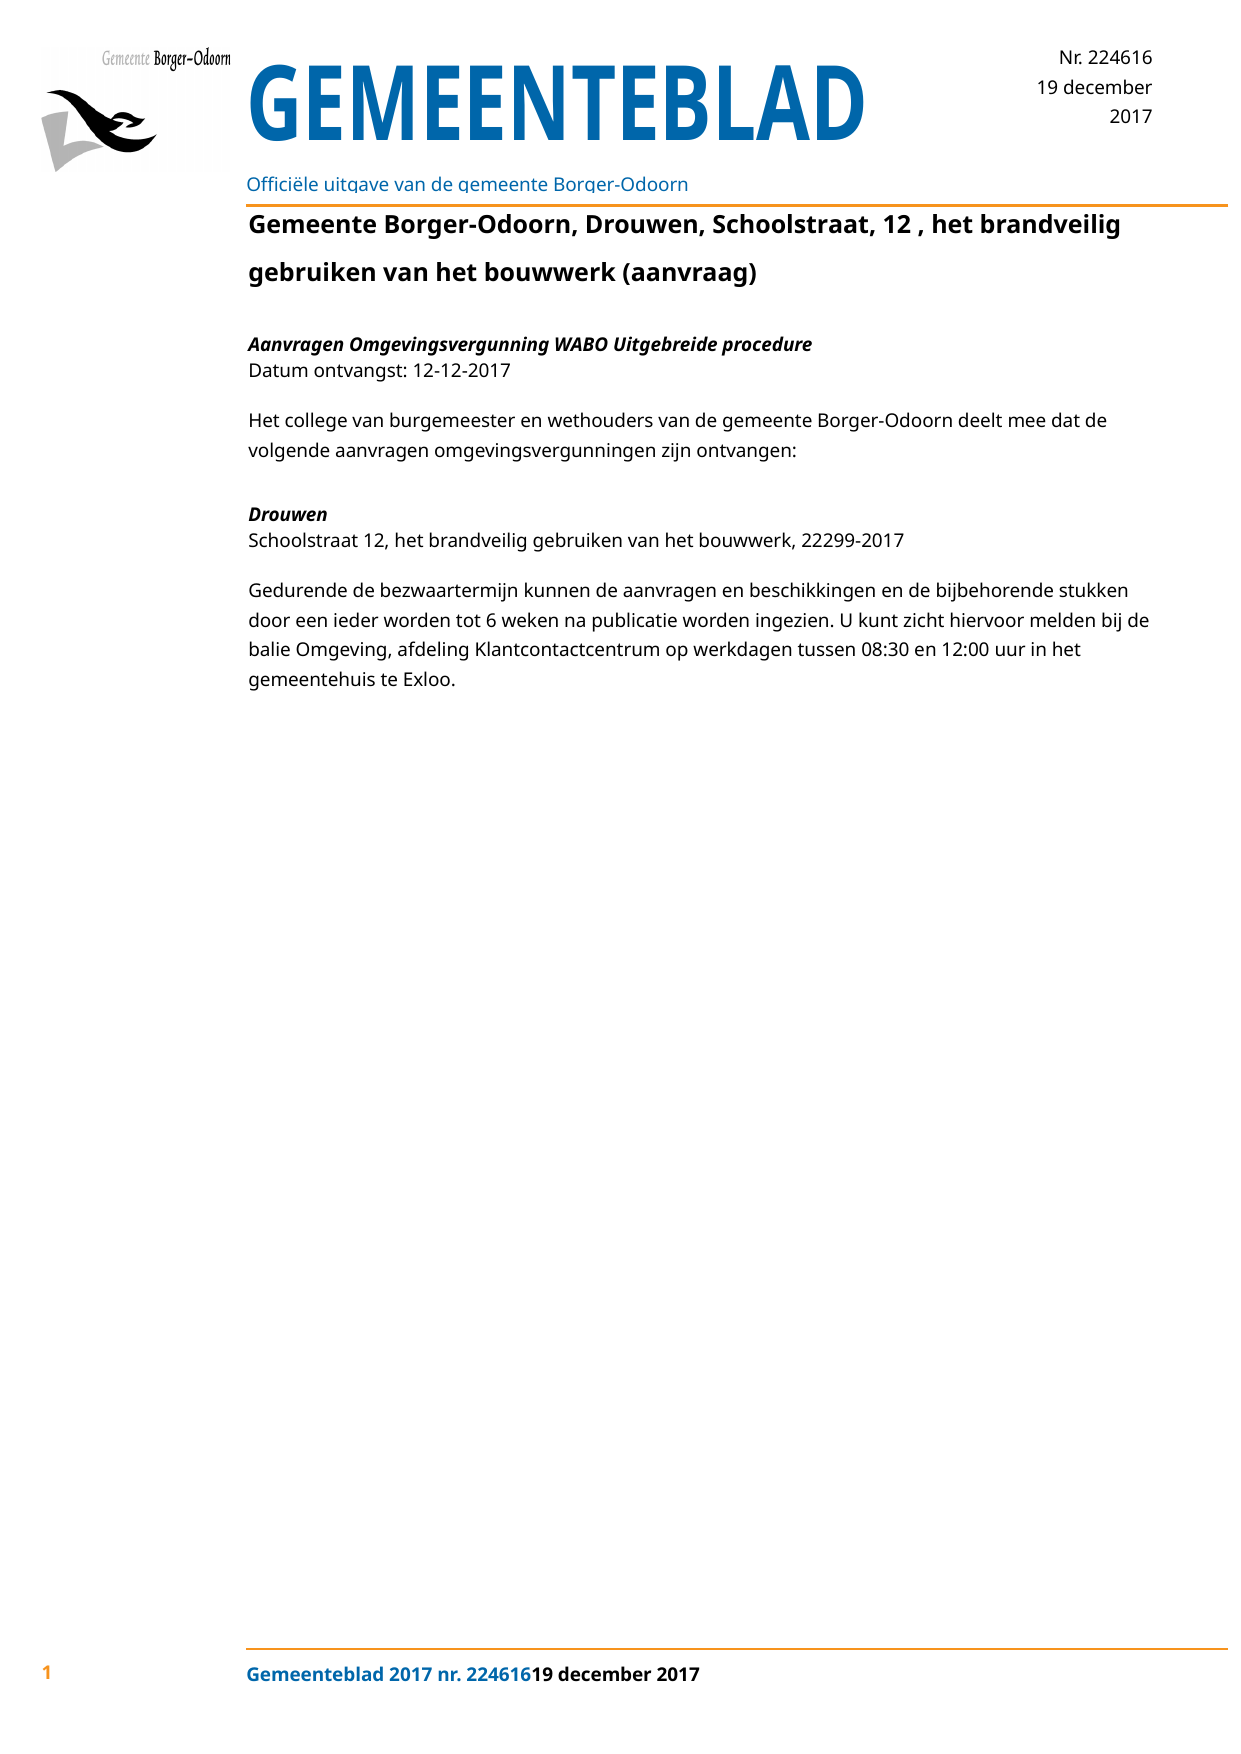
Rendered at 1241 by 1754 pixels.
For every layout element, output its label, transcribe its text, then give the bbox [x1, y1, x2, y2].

text Gedurende de bezwaartermijn kunnen de aanvragen en beschikkingen en de bijbehorende stukken door een ieder worden tot 6 weken na publicatie worden ingezien. U kunt zicht hiervoor melden bij de balie Omgeving, afdeling Klantcontactcentrum op werkdagen tussen 08:30 en 12:00 uur in het gemeentehuis te Exloo. [248, 577, 1152, 692]
text Schoolstraat 12, het brandveilig gebruiken van het bouwwerk, 22299-2017 [248, 527, 1152, 553]
text Het college van burgemeester en wethouders van de gemeente Borger-Odoorn deelt mee dat de volgende aanvragen omgevingsvergunningen zijn ontvangen: [248, 408, 1152, 463]
text Drouwen [248, 501, 1152, 527]
text Aanvragen Omgevingsvergunning WABO Uitgebreide procedure [248, 331, 1152, 357]
picture [41, 47, 231, 172]
text Datum ontvangst: 12-12-2017 [248, 357, 1152, 383]
text Gemeente Borger-Odoorn, Drouwen, Schoolstraat, 12 , het brandveilig gebruiken van het bouwwerk (aanvraag) [248, 207, 1152, 288]
